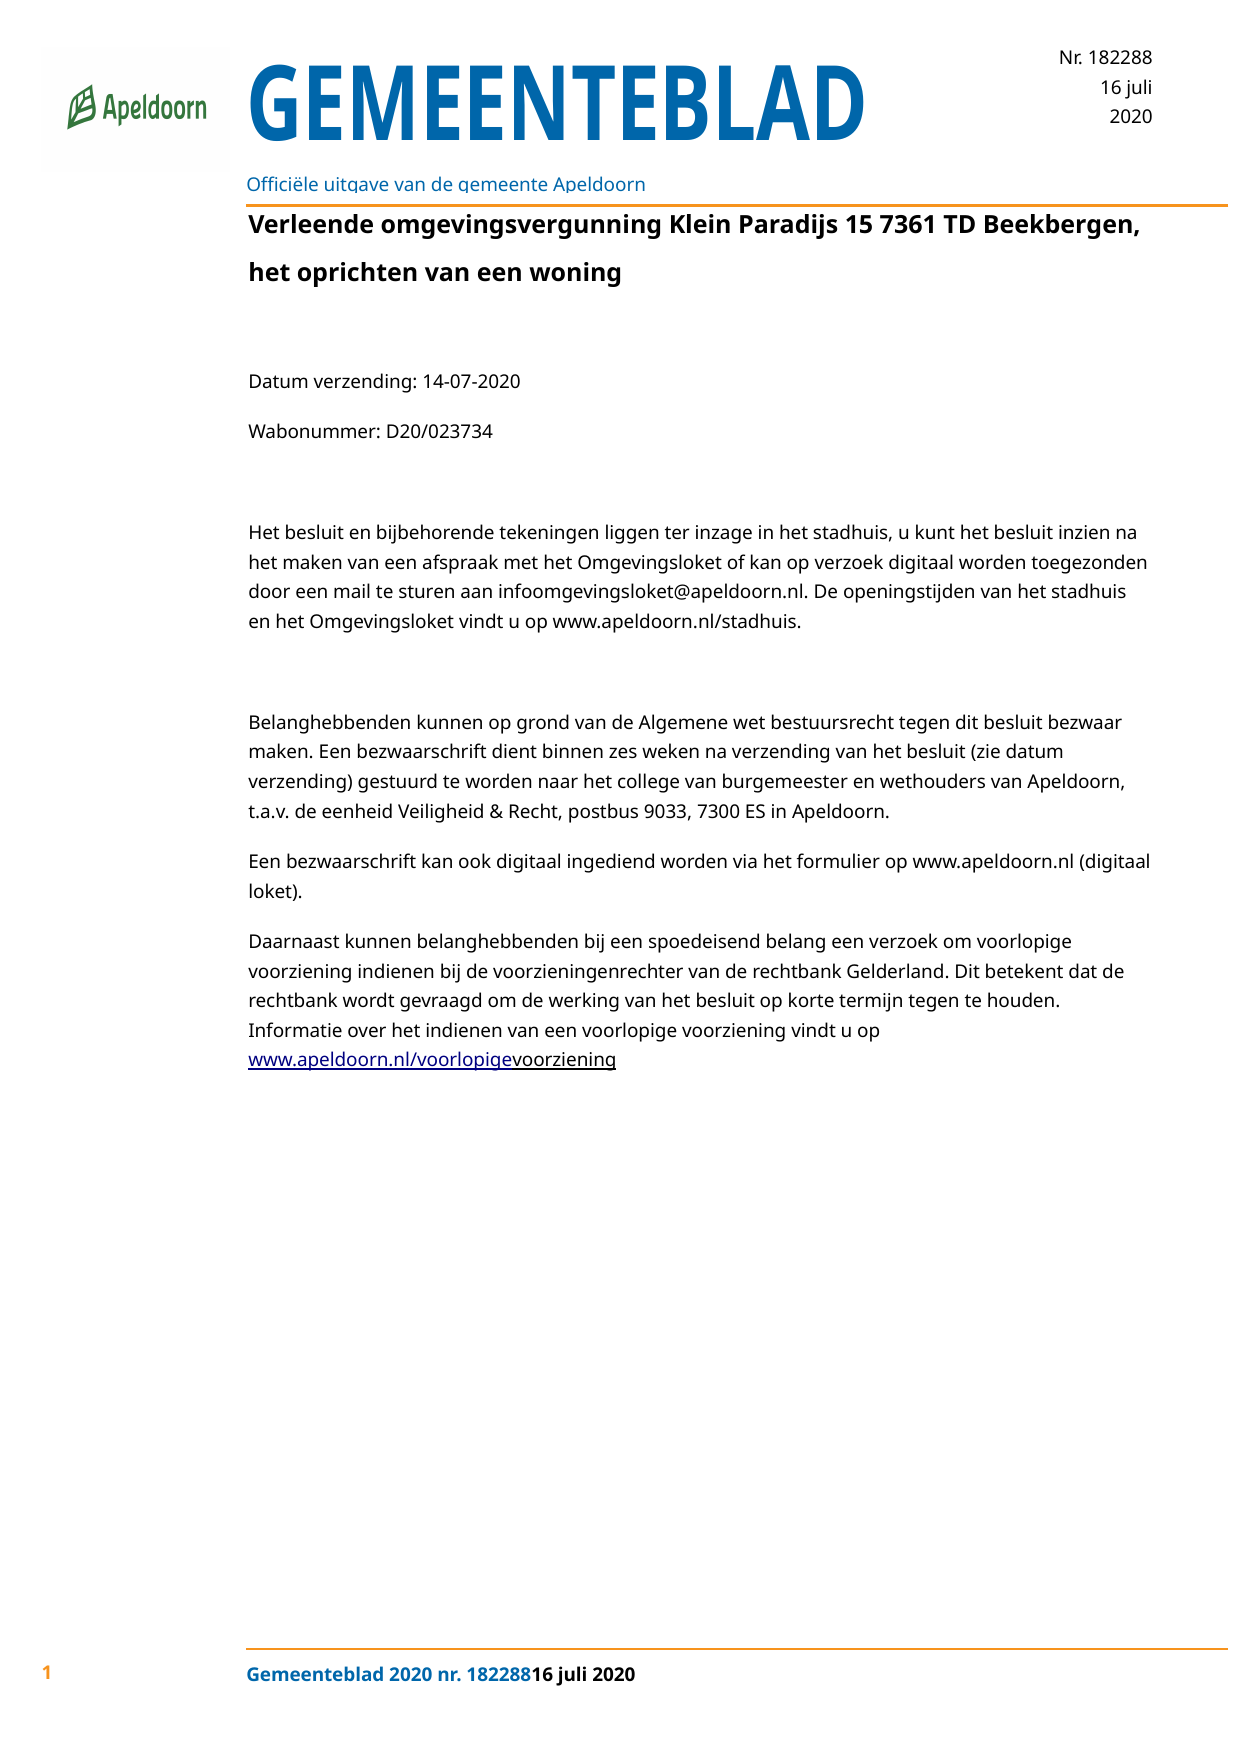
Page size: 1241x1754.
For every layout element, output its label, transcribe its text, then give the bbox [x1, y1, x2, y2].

text Wabonummer: D20/023734 [248, 419, 1152, 444]
text Een bezwaarschrift kan ook digitaal ingediend worden via het formulier op www.apeldoorn.nl (digitaal loket). [248, 848, 1152, 904]
picture [41, 47, 231, 172]
text Datum verzending: 14-07-2020 [248, 368, 1152, 394]
text Het besluit en bijbehorende tekeningen liggen ter inzage in het stadhuis, u kunt het besluit inzien na het maken van een afspraak met het Omgevingsloket of kan op verzoek digitaal worden toegezonden door een mail te sturen aan infoomgevingsloket@apeldoorn.nl. De openingstijden van het stadhuis en het Omgevingsloket vindt u op www.apeldoorn.nl/stadhuis. [248, 519, 1152, 634]
text Daarnaast kunnen belanghebbenden bij een spoedeisend belang een verzoek om voorlopige voorziening indienen bij de voorzieningenrechter van de rechtbank Gelderland. Dit betekent dat de rechtbank wordt gevraagd om de werking van het besluit op korte termijn tegen te houden. Informatie over het indienen van een voorlopige voorziening vindt u op www.apeldoorn.nl/voorlopigevoorziening [248, 928, 1152, 1072]
text Belanghebbenden kunnen op grond van de Algemene wet bestuursrecht tegen dit besluit bezwaar maken. Een bezwaarschrift dient binnen zes weken na verzending van het besluit (zie datum verzending) gestuurd te worden naar het college van burgemeester en wethouders van Apeldoorn, t.a.v. de eenheid Veiligheid & Recht, postbus 9033, 7300 ES in Apeldoorn. [248, 709, 1152, 824]
text Verleende omgevingsvergunning Klein Paradijs 15 7361 TD Beekbergen, het oprichten van een woning [248, 207, 1152, 288]
